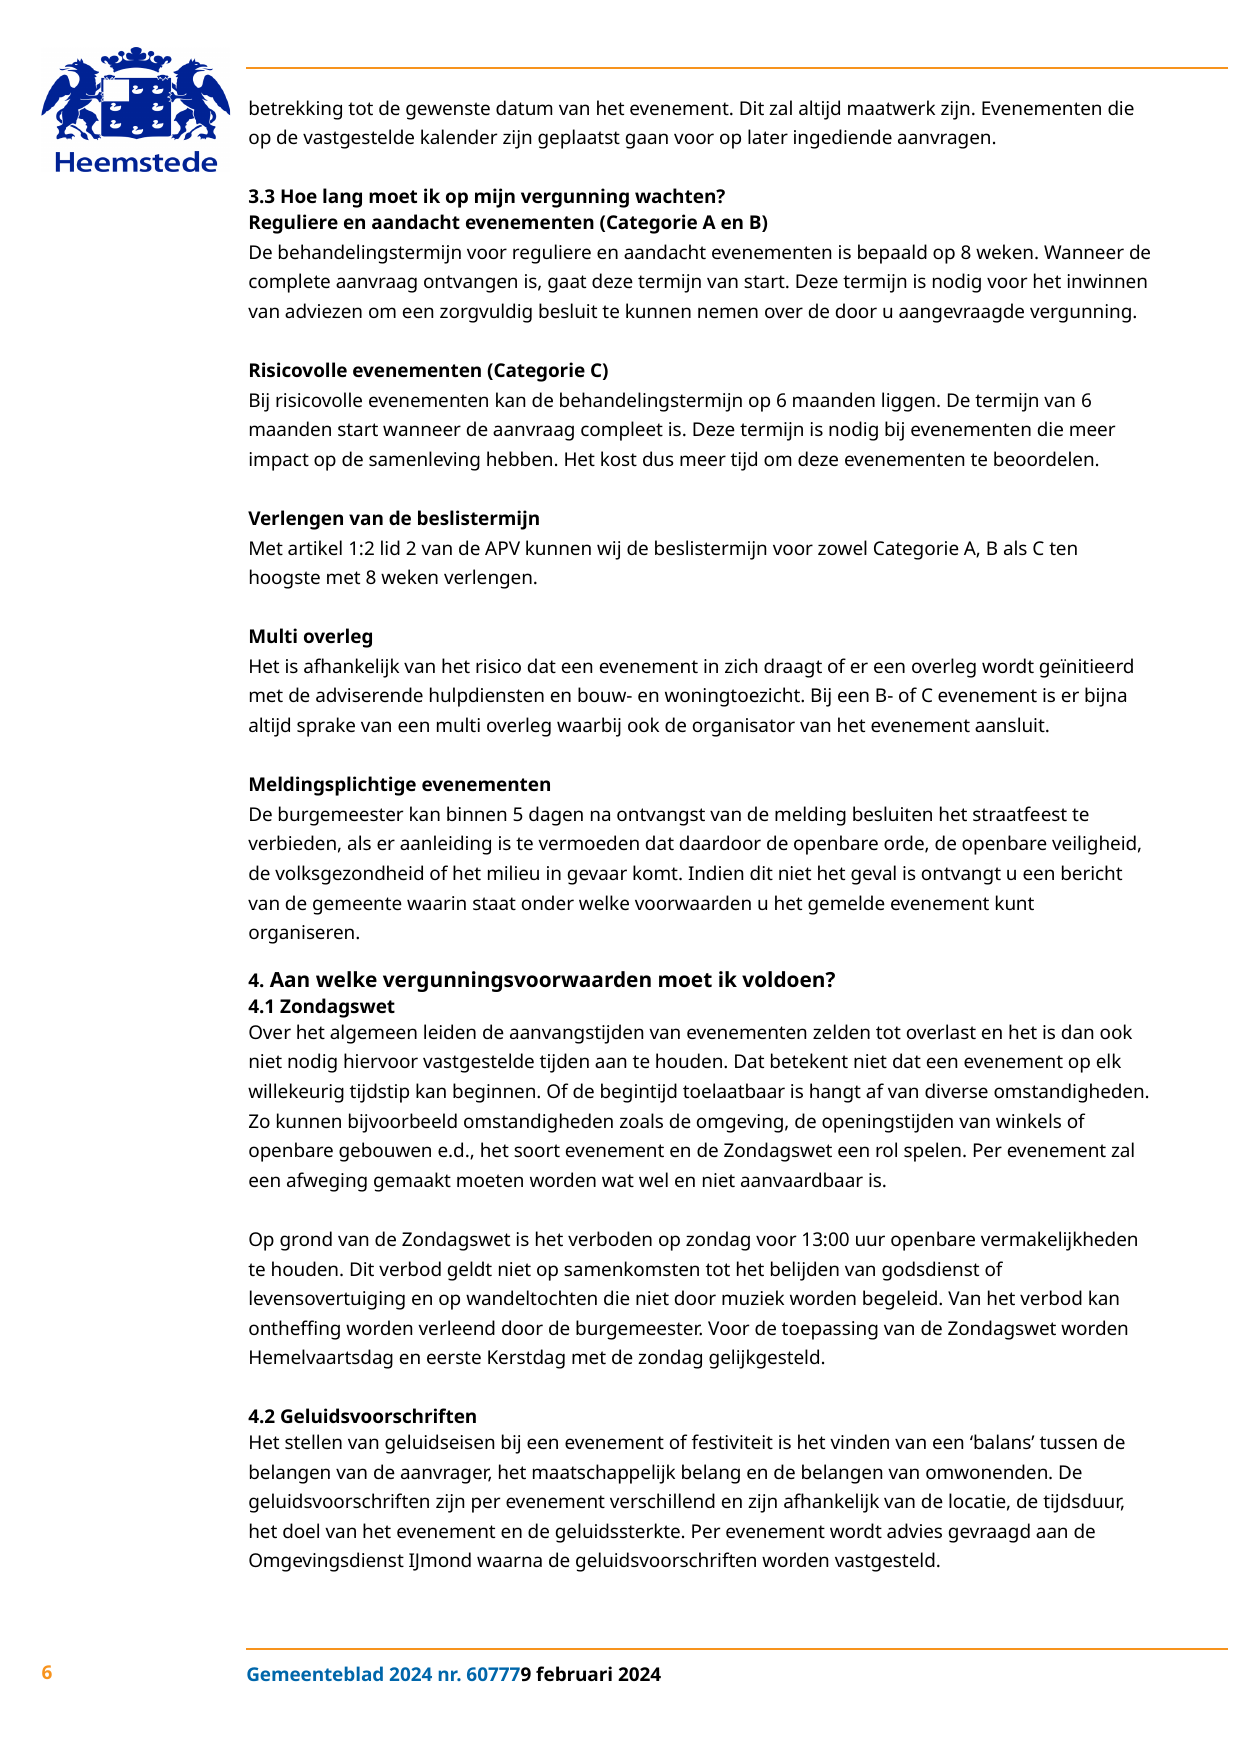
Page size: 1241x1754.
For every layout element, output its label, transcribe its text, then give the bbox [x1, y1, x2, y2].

text Reguliere en aandacht evenementen (Categorie A en B) [248, 209, 1152, 235]
text Risicovolle evenementen (Categorie C) [248, 357, 1152, 383]
text Op grond van de Zondagswet is het verboden op zondag voor 13:00 uur openbare vermakelijkheden te houden. Dit verbod geldt niet op samenkomsten tot het belijden van godsdienst of levensovertuiging en op wandeltochten die niet door muziek worden begeleid. Van het verbod kan ontheffing worden verleend door de burgemeester. Voor de toepassing van de Zondagswet worden Hemelvaartsdag en eerste Kerstdag met de zondag gelijkgesteld. [248, 1226, 1152, 1370]
text Over het algemeen leiden de aanvangstijden van evenementen zelden tot overlast en het is dan ook niet nodig hiervoor vastgestelde tijden aan te houden. Dat betekent niet dat een evenement op elk willekeurig tijdstip kan beginnen. Of de begintijd toelaatbaar is hangt af van diverse omstandigheden. Zo kunnen bijvoorbeeld omstandigheden zoals de omgeving, de openingstijden van winkels of openbare gebouwen e.d., het soort evenement en de Zondagswet een rol spelen. Per evenement zal een afweging gemaakt moeten worden wat wel en niet aanvaardbaar is. [248, 1019, 1152, 1193]
text Het is afhankelijk van het risico dat een evenement in zich draagt of er een overleg wordt geïnitieerd met de adviserende hulpdiensten en bouw- en woningtoezicht. Bij een B- of C evenement is er bijna altijd sprake van een multi overleg waarbij ook de organisator van het evenement aansluit. [248, 653, 1152, 738]
text betrekking tot de gewenste datum van het evenement. Dit zal altijd maatwerk zijn. Evenementen die op de vastgestelde kalender zijn geplaatst gaan voor op later ingediende aanvragen. [248, 95, 1152, 150]
text Bij risicovolle evenementen kan de behandelingstermijn op 6 maanden liggen. De termijn van 6 maanden start wanneer de aanvraag compleet is. Deze termijn is nodig bij evenementen die meer impact op de samenleving hebben. Het kost dus meer tijd om deze evenementen te beoordelen. [248, 387, 1152, 472]
text 3.3 Hoe lang moet ik op mijn vergunning wachten? [248, 183, 1152, 209]
text Meldingsplichtige evenementen [248, 771, 1152, 797]
text 4. Aan welke vergunningsvoorwaarden moet ik voldoen? [248, 965, 1152, 993]
text De burgemeester kan binnen 5 dagen na ontvangst van de melding besluiten het straatfeest te verbieden, als er aanleiding is te vermoeden dat daardoor de openbare orde, de openbare veiligheid, de volksgezondheid of het milieu in gevaar komt. Indien dit niet het geval is ontvangt u een bericht van de gemeente waarin staat onder welke voorwaarden u het gemelde evenement kunt organiseren. [248, 801, 1152, 945]
picture [41, 47, 231, 172]
text Verlengen van de beslistermijn [248, 505, 1152, 531]
text Het stellen van geluidseisen bij een evenement of festiviteit is het vinden van een ‘balans’ tussen de belangen van de aanvrager, het maatschappelijk belang en de belangen van omwonenden. De geluidsvoorschriften zijn per evenement verschillend en zijn afhankelijk van de locatie, de tijdsduur, het doel van het evenement en de geluidssterkte. Per evenement wordt advies gevraagd aan de Omgevingsdienst IJmond waarna de geluidsvoorschriften worden vastgesteld. [248, 1429, 1152, 1573]
text Multi overleg [248, 623, 1152, 649]
text De behandelingstermijn voor reguliere en aandacht evenementen is bepaald op 8 weken. Wanneer de complete aanvraag ontvangen is, gaat deze termijn van start. Deze termijn is nodig voor het inwinnen van adviezen om een zorgvuldig besluit te kunnen nemen over de door u aangevraagde vergunning. [248, 239, 1152, 324]
text 4.2 Geluidsvoorschriften [248, 1404, 1152, 1429]
text Met artikel 1:2 lid 2 van de APV kunnen wij de beslistermijn voor zowel Categorie A, B als C ten hoogste met 8 weken verlengen. [248, 535, 1152, 590]
text 4.1 Zondagswet [248, 993, 1152, 1019]
